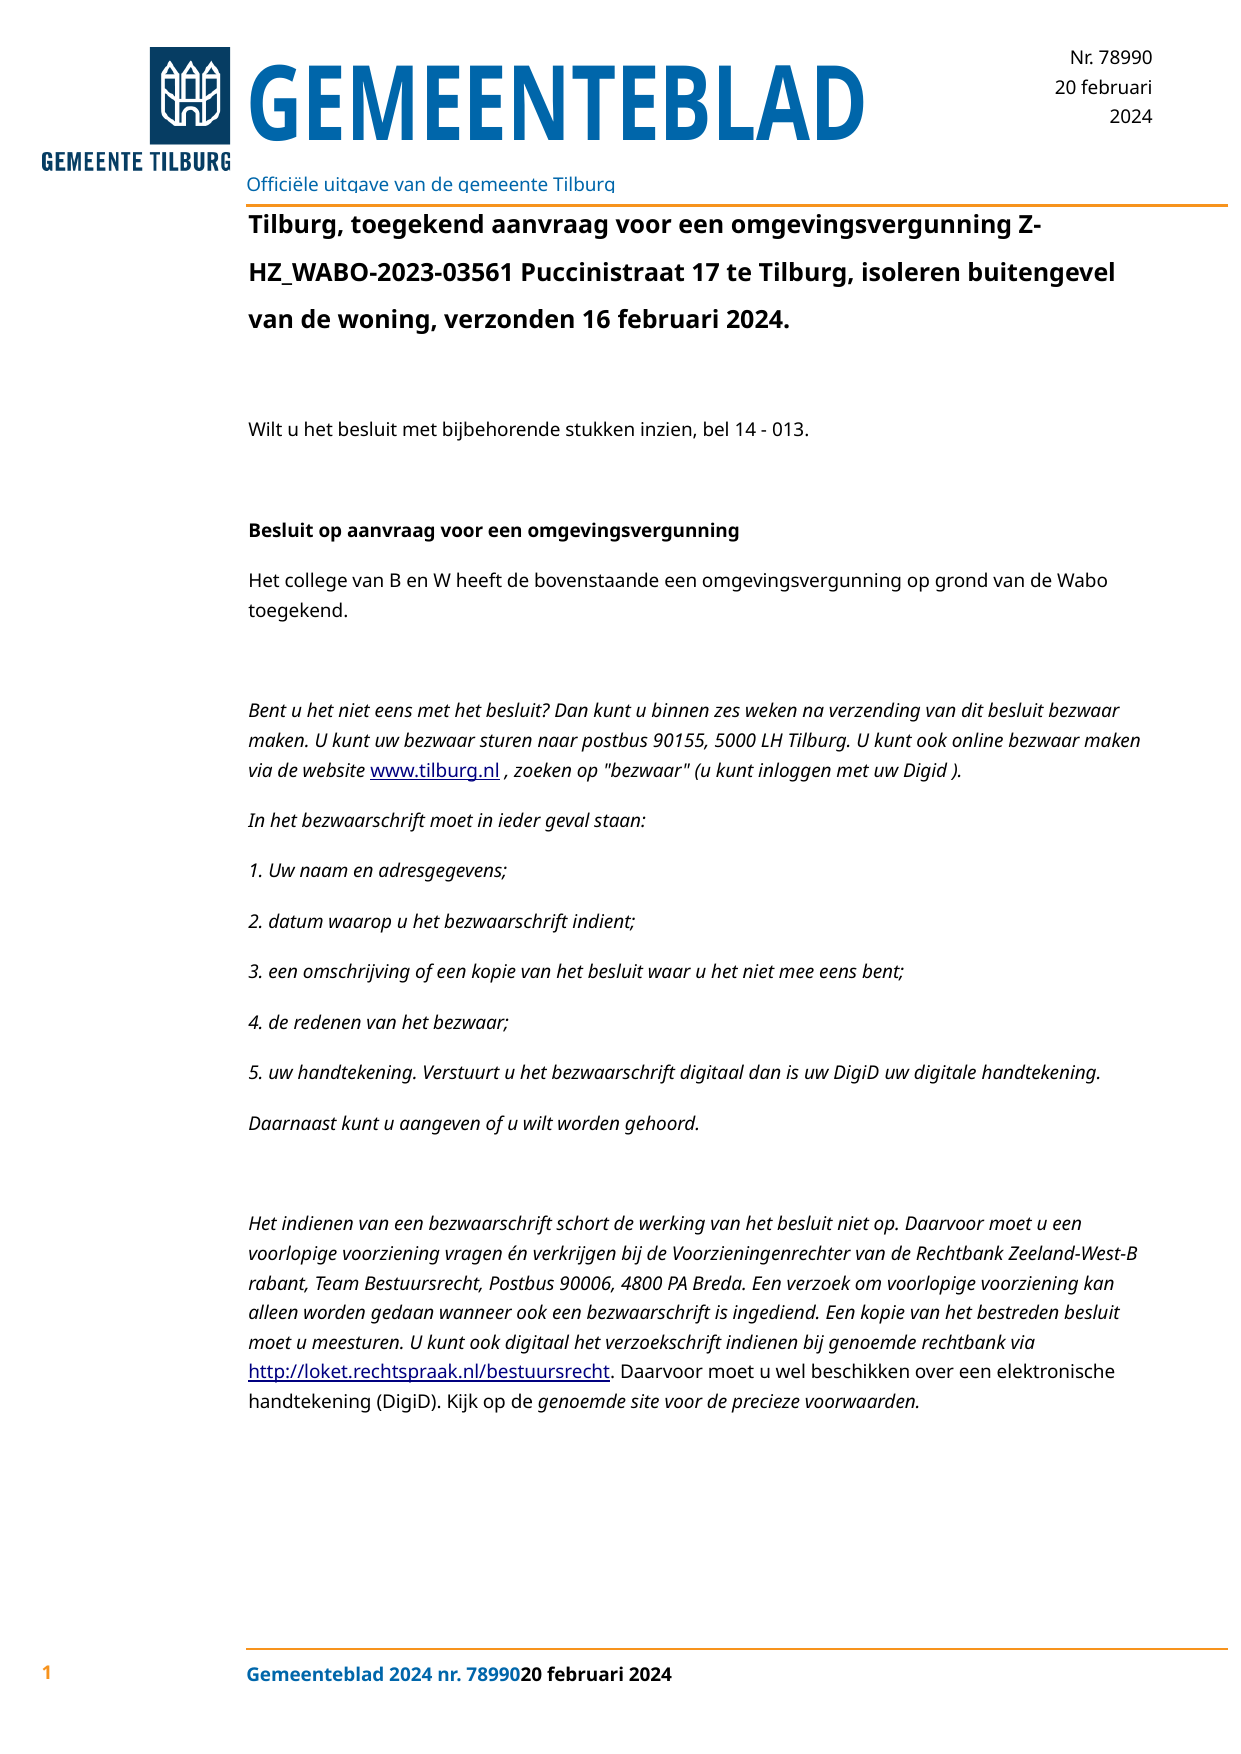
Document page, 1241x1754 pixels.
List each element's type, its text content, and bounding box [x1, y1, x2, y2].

text Daarnaast kunt u aangeven of u wilt worden gehoord. [248, 1110, 1152, 1135]
text Bent u het niet eens met het besluit? Dan kunt u binnen zes weken na verzending van dit besluit bezwaar maken. U kunt uw bezwaar sturen naar postbus 90155, 5000 LH Tilburg. U kunt ook online bezwaar maken via de website www.tilburg.nl , zoeken op "bezwaar" (u kunt inloggen met uw Digid ). [248, 698, 1152, 782]
text Het indienen van een bezwaarschrift schort de werking van het besluit niet op. Daarvoor moet u een voorlopige voorziening vragen én verkrijgen bij de Voorzieningenrechter van de Rechtbank Zeeland-West-B rabant, Team Bestuursrecht, Postbus 90006, 4800 PA Breda. Een verzoek om voorlopige voorziening kan alleen worden gedaan wanneer ook een bezwaarschrift is ingediend. Een kopie van het bestreden besluit moet u meesturen. U kunt ook digitaal het verzoekschrift indienen bij genoemde rechtbank via http://loket.rechtspraak.nl/bestuursrecht. Daarvoor moet u wel beschikken over een elektronische handtekening (DigiD). Kijk op de genoemde site voor de precieze voorwaarden. [248, 1211, 1152, 1414]
text In het bezwaarschrift moet in ieder geval staan: [248, 807, 1152, 833]
text Wilt u het besluit met bijbehorende stukken inzien, bel 14 - 013. [248, 416, 1152, 442]
text 2. datum waarop u het bezwaarschrift indient; [248, 908, 1152, 934]
text Besluit op aanvraag voor een omgevingsvergunning [248, 517, 1152, 542]
text 1. Uw naam en adresgegevens; [248, 858, 1152, 883]
text 5. uw handtekening. Verstuurt u het bezwaarschrift digitaal dan is uw DigiD uw digitale handtekening. [248, 1059, 1152, 1085]
text 3. een omschrijving of een kopie van het besluit waar u het niet mee eens bent; [248, 958, 1152, 984]
text Tilburg, toegekend aanvraag voor een omgevingsvergunning Z-HZ_WABO-2023-03561 Puccinistraat 17 te Tilburg, isoleren buitengevel van de woning, verzonden 16 februari 2024. [248, 207, 1152, 336]
text 4. de redenen van het bezwaar; [248, 1009, 1152, 1034]
text Het college van B en W heeft de bovenstaande een omgevingsvergunning op grond van de Wabo toegekend. [248, 567, 1152, 622]
picture [41, 47, 231, 172]
